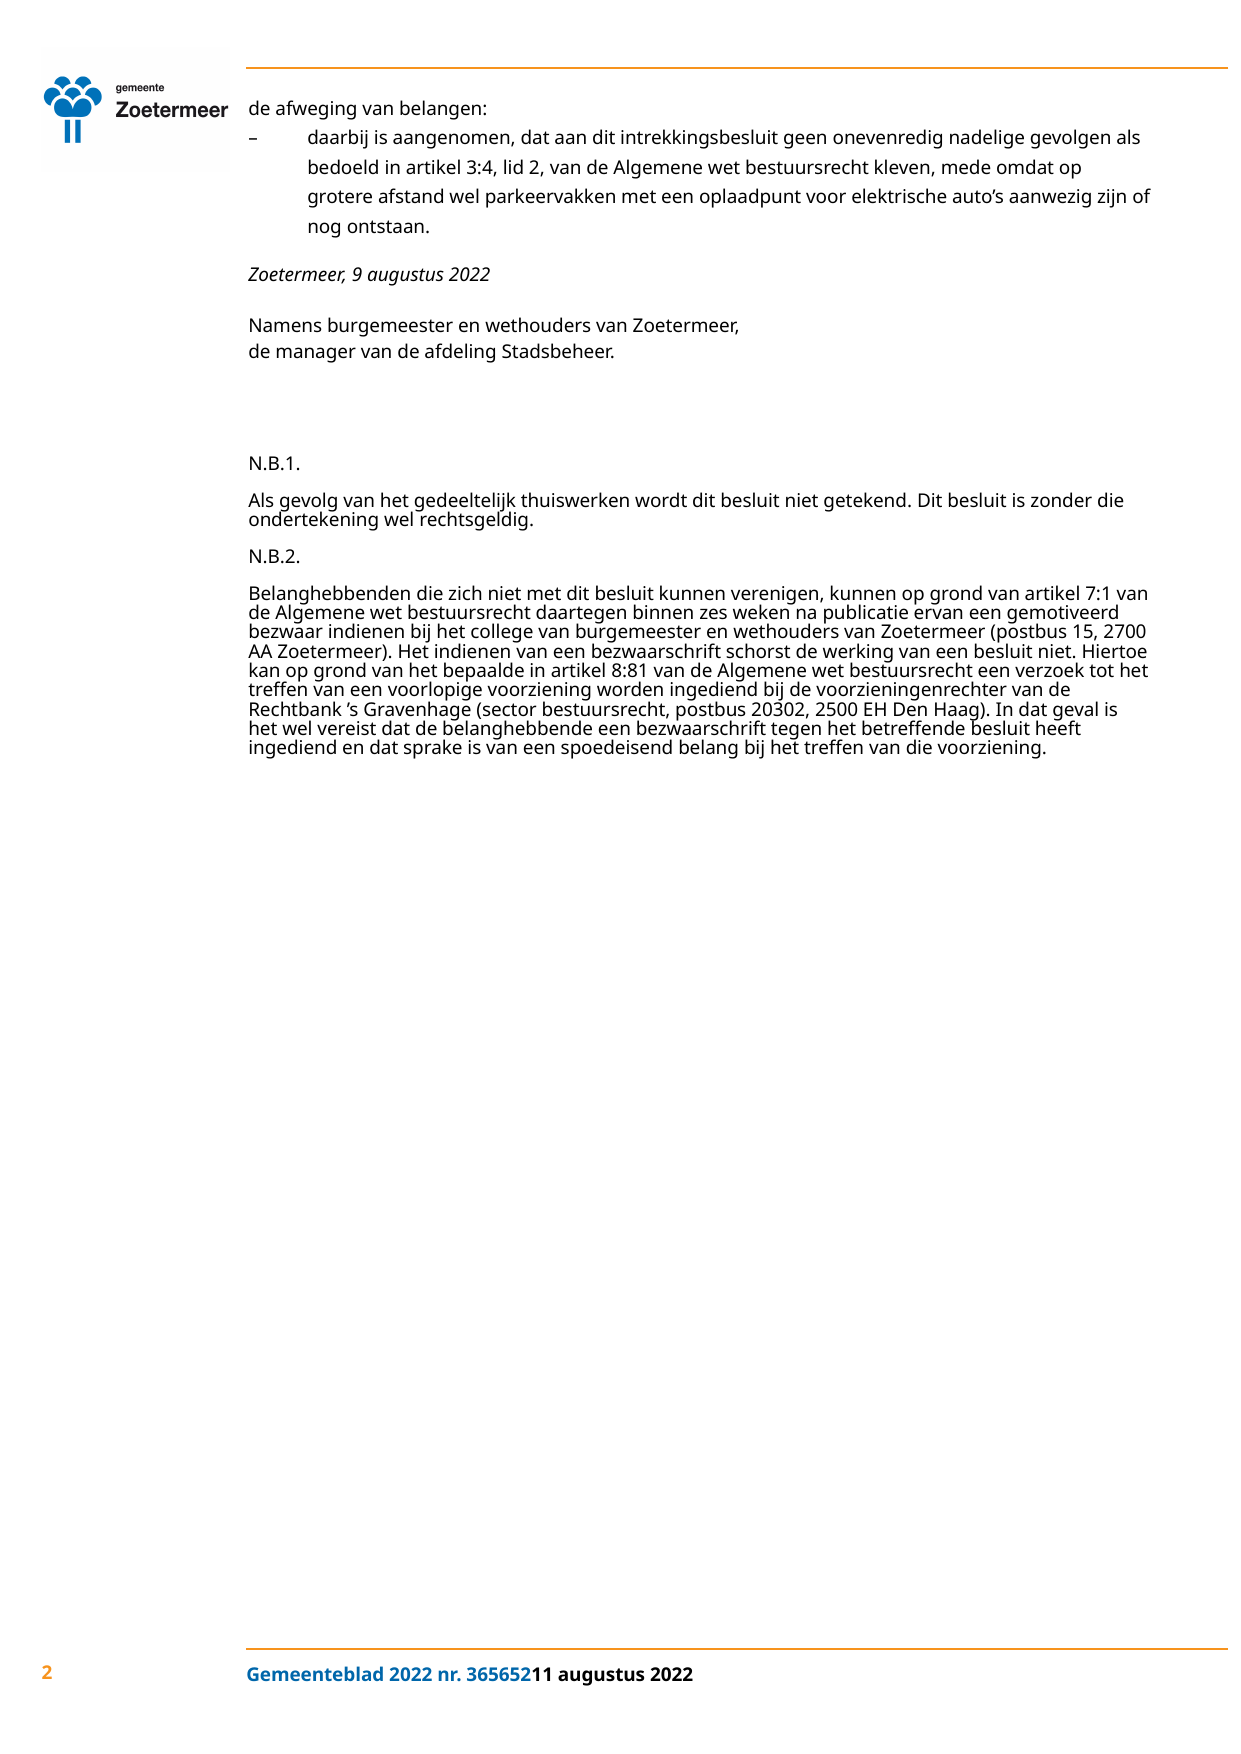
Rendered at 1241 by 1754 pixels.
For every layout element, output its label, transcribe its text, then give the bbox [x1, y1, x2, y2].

text N.B.2. [248, 548, 1152, 567]
text de afweging van belangen: [248, 95, 1152, 121]
text Namens burgemeester en wethouders van Zoetermeer, [248, 312, 1152, 338]
text N.B.1. [248, 455, 1152, 474]
text Belanghebbenden die zich niet met dit besluit kunnen verenigen, kunnen op grond van artikel 7:1 van de Algemene wet bestuursrecht daartegen binnen zes weken na publicatie ervan een gemotiveerd bezwaar indienen bij het college van burgemeester en wethouders van Zoetermeer (postbus 15, 2700 AA Zoetermeer). Het indienen van een bezwaarschrift schorst de werking van een besluit niet. Hiertoe kan op grond van het bepaalde in artikel 8:81 van de Algemene wet bestuursrecht een verzoek tot het treffen van een voorlopige voorziening worden ingediend bij de voorzieningenrechter van de Rechtbank ’s Gravenhage (sector bestuursrecht, postbus 20302, 2500 EH Den Haag). In dat geval is het wel vereist dat de belanghebbende een bezwaarschrift tegen het betreffende besluit heeft ingediend en dat sprake is van een spoedeisend belang bij het treffen van die voorziening. [248, 585, 1152, 758]
picture [41, 47, 231, 172]
list daarbij is aangenomen, dat aan dit intrekkingsbesluit geen onevenredig nadelige gevolgen als bedoeld in artikel 3:4, lid 2, van de Algemene wet bestuursrecht kleven, mede omdat op grotere afstand wel parkeervakken met een oplaadpunt voor elektrische auto’s aanwezig zijn of nog ontstaan. [248, 124, 1152, 239]
text Als gevolg van het gedeeltelijk thuiswerken wordt dit besluit niet getekend. Dit besluit is zonder die ondertekening wel rechtsgeldig. [248, 492, 1152, 530]
text de manager van de afdeling Stadsbeheer. [248, 338, 1152, 364]
text Zoetermeer, 9 augustus 2022 [248, 261, 1152, 287]
